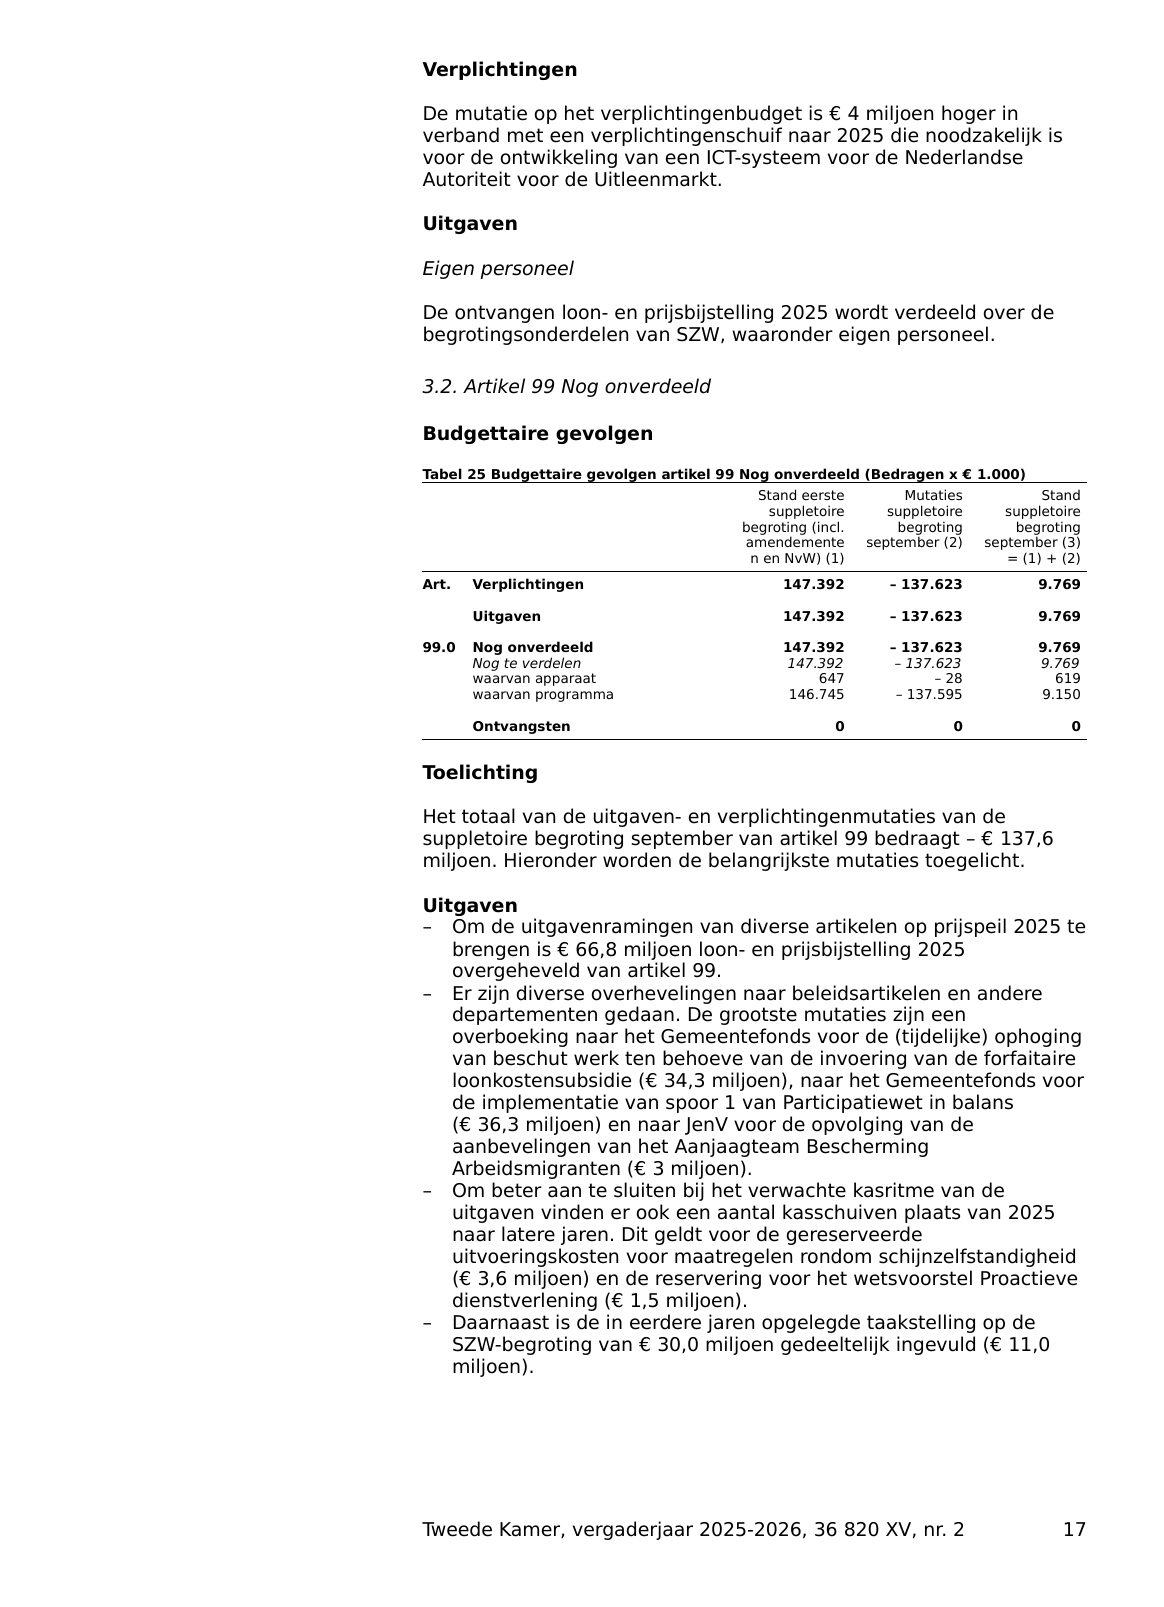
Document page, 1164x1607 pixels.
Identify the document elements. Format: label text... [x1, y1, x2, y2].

text – Om de uitgavenramingen van diverse artikelen op prĳspeil 2025 te brengen is € 66,8 miljoen loon- en prĳsbĳstelling 2025 overgeheveld van artikel 99. [422, 916, 1087, 982]
table_cell [850, 703, 968, 718]
table_cell waarvan apparaat [467, 671, 732, 687]
table_cell [969, 703, 1087, 718]
subtitle Eigen personeel [422, 257, 1087, 279]
table_cell 9.769 [969, 656, 1087, 671]
table_cell [969, 593, 1087, 608]
text Het totaal van de uitgaven- en verplichtingenmutaties van de suppletoire begroting september van artikel 99 bedraagt – € 137,6 miljoen. Hieronder worden de belangrĳkste mutaties toegelicht. [422, 806, 1087, 872]
table_cell – 137.595 [850, 687, 968, 703]
table_cell [467, 703, 732, 718]
table_cell 147.392 [732, 656, 850, 671]
table_cell 9.769 [969, 640, 1087, 656]
table_cell Stand suppletoire begroting september (3) = (1) + (2) [969, 483, 1087, 571]
table_cell Ontvangsten [467, 719, 732, 739]
table_cell [422, 624, 467, 640]
subtitle Toelichting [422, 762, 1087, 784]
text – Om beter aan te sluiten bij het verwachte kasritme van de uitgaven vinden er ook een aantal kasschuiven plaats van 2025 naar latere jaren. Dit geldt voor de gereserveerde uitvoeringskosten voor maatregelen rondom schijnzelfstandigheid (€ 3,6 miljoen) en de reservering voor het wetsvoorstel Proactieve dienstverlening (€ 1,5 miljoen). [422, 1180, 1087, 1312]
table_cell 0 [732, 719, 850, 739]
table_cell [422, 656, 467, 671]
table_cell – 137.623 [850, 609, 968, 624]
table_cell [422, 671, 467, 687]
text De mutatie op het verplichtingenbudget is € 4 miljoen hoger in verband met een verplichtingenschuif naar 2025 die noodzakelijk is voor de ontwikkeling van een ICT-systeem voor de Nederlandse Autoriteit voor de Uitleenmarkt. [422, 103, 1087, 191]
table_cell – 137.623 [850, 640, 968, 656]
table_cell Nog onverdeeld [467, 640, 732, 656]
subtitle 3.2. Artikel 99 Nog onverdeeld [422, 376, 1087, 398]
table_cell [422, 687, 467, 703]
table_cell – 137.623 [850, 656, 968, 671]
table_cell [850, 593, 968, 608]
table_cell [422, 483, 467, 571]
table_cell [422, 593, 467, 608]
table_cell – 137.623 [850, 572, 968, 593]
table_cell 647 [732, 671, 850, 687]
table_cell Verplichtingen [467, 572, 732, 593]
table_cell [732, 624, 850, 640]
text – Er zijn diverse overhevelingen naar beleidsartikelen en andere departementen gedaan. De grootste mutaties zijn een overboeking naar het Gemeentefonds voor de (tijdelijke) ophoging van beschut werk ten behoeve van de invoering van de forfaitaire loonkostensubsidie (€ 34,3 miljoen), naar het Gemeentefonds voor de implementatie van spoor 1 van Participatiewet in balans (€ 36,3 miljoen) en naar JenV voor de opvolging van de aanbevelingen van het Aanjaagteam Bescherming Arbeidsmigranten (€ 3 miljoen). [422, 982, 1087, 1180]
table_cell waarvan programma [467, 687, 732, 703]
table_cell Nog te verdelen [467, 656, 732, 671]
table_cell [850, 624, 968, 640]
table_cell [467, 624, 732, 640]
table_cell [467, 483, 732, 571]
table_cell 146.745 [732, 687, 850, 703]
table_cell 0 [969, 719, 1087, 739]
table_cell 147.392 [732, 640, 850, 656]
table_header Tabel 25 Budgettaire gevolgen artikel 99 Nog onverdeeld (Bedragen x € 1.000) [422, 466, 1087, 482]
table_cell 99.0 [422, 640, 467, 656]
table_cell [422, 703, 467, 718]
table_cell [969, 624, 1087, 640]
table_cell 9.769 [969, 609, 1087, 624]
table_cell 147.392 [732, 609, 850, 624]
table_cell 619 [969, 671, 1087, 687]
table_cell Stand eerste suppletoire begroting (incl. amendementen en NvW) (1) [732, 483, 850, 571]
table_cell 0 [850, 719, 968, 739]
text De ontvangen loon- en prijsbijstelling 2025 wordt verdeeld over de begrotingsonderdelen van SZW, waaronder eigen personeel. [422, 302, 1087, 346]
subtitle Verplichtingen [422, 59, 1087, 81]
subtitle Budgettaire gevolgen [422, 423, 1087, 444]
table_cell [467, 593, 732, 608]
table_cell 9.769 [969, 572, 1087, 593]
table_cell [422, 719, 467, 739]
table_cell [732, 703, 850, 718]
table_cell Art. [422, 572, 467, 593]
table_cell 9.150 [969, 687, 1087, 703]
text – Daarnaast is de in eerdere jaren opgelegde taakstelling op de SZW-begroting van € 30,0 miljoen gedeeltelijk ingevuld (€ 11,0 miljoen). [422, 1312, 1087, 1378]
subtitle Uitgaven [422, 213, 1087, 235]
table_cell [732, 593, 850, 608]
table_cell Uitgaven [467, 609, 732, 624]
subtitle Uitgaven [422, 894, 1087, 916]
table_cell – 28 [850, 671, 968, 687]
table_cell Mutaties suppletoire begroting september (2) [850, 483, 968, 571]
table_cell [422, 609, 467, 624]
table_cell 147.392 [732, 572, 850, 593]
